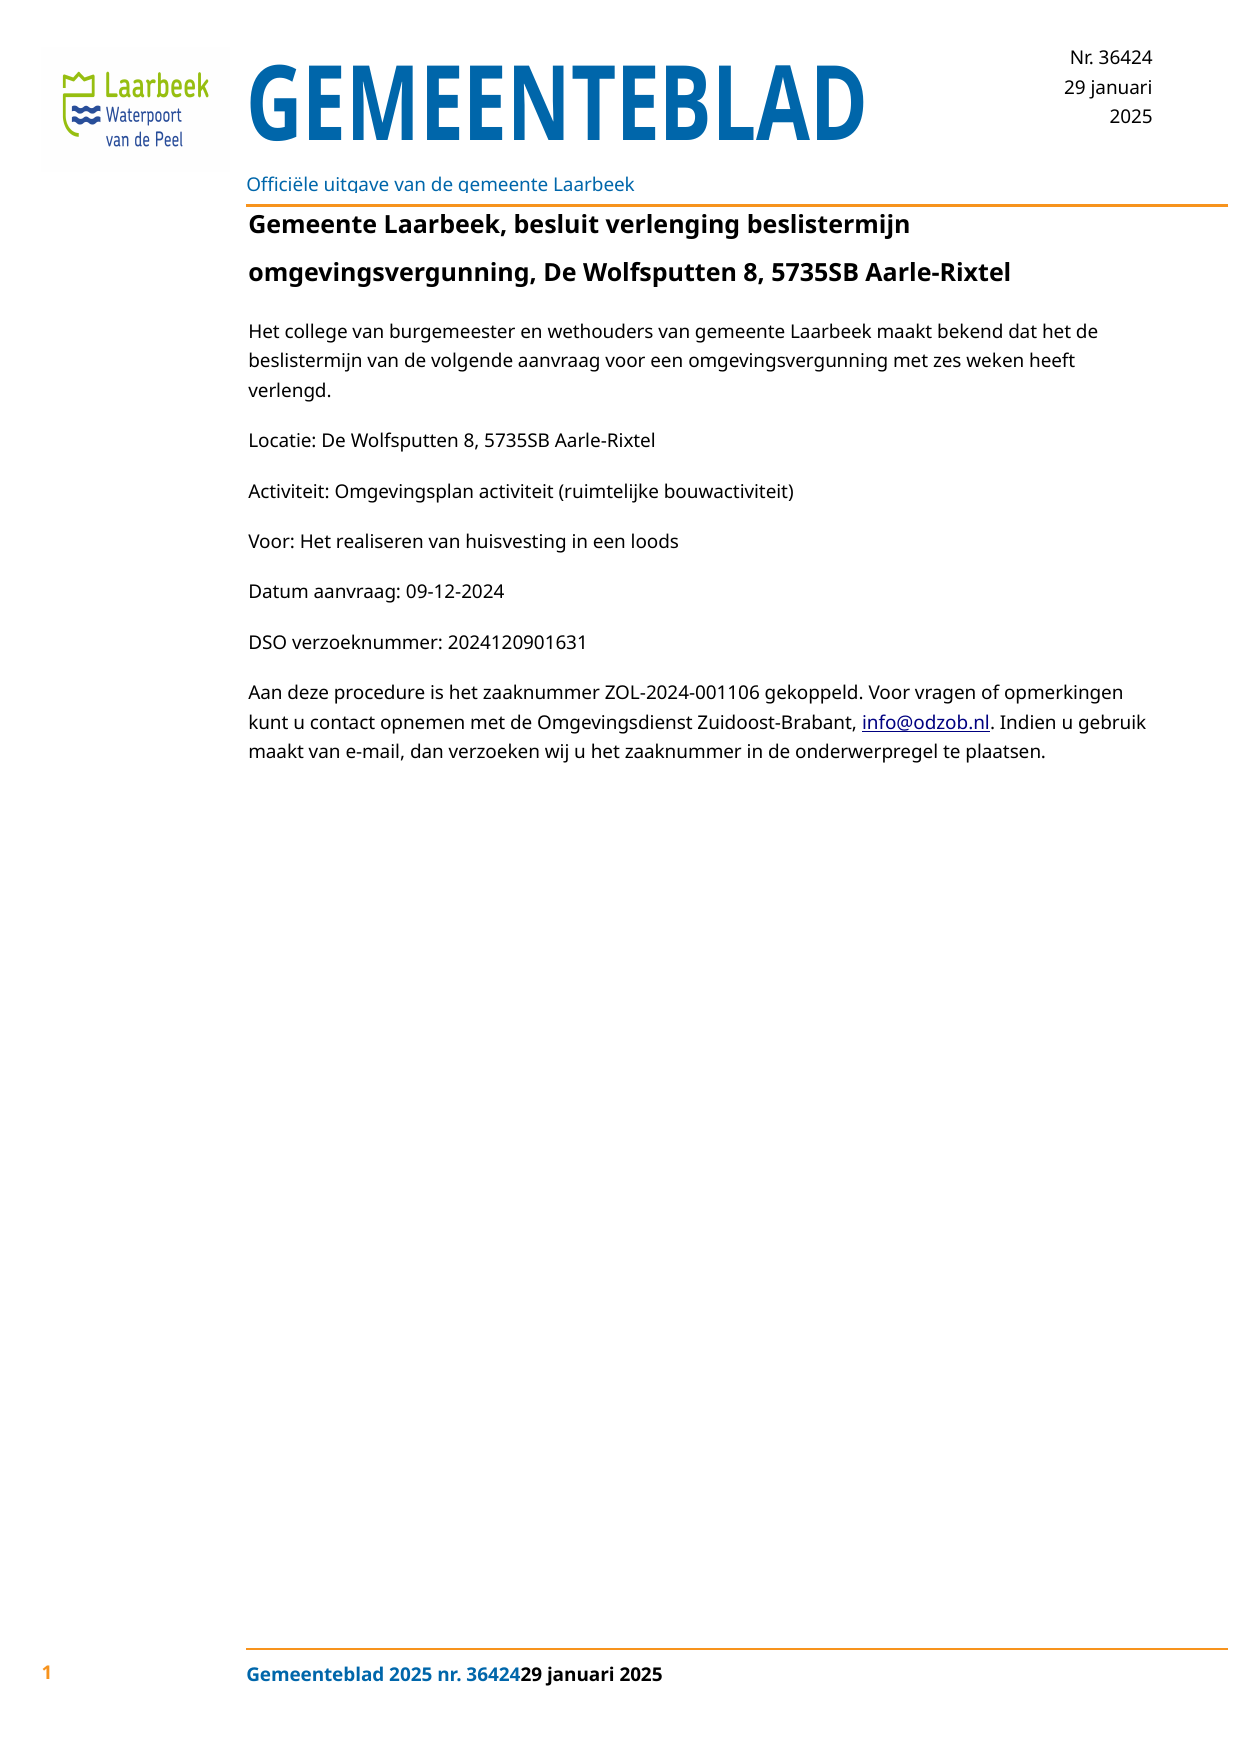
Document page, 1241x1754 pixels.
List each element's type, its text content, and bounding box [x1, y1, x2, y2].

text Voor: Het realiseren van huisvesting in een loods [248, 528, 1152, 554]
text Het college van burgemeester en wethouders van gemeente Laarbeek maakt bekend dat het de beslistermijn van de volgende aanvraag voor een omgevingsvergunning met zes weken heeft verlengd. [248, 318, 1152, 403]
text Locatie: De Wolfsputten 8, 5735SB Aarle-Rixtel [248, 427, 1152, 453]
picture [41, 47, 231, 172]
text Datum aanvraag: 09-12-2024 [248, 579, 1152, 604]
text Activiteit: Omgevingsplan activiteit (ruimtelijke bouwactiviteit) [248, 478, 1152, 504]
text Aan deze procedure is het zaaknummer ZOL-2024-001106 gekoppeld. Voor vragen of opmerkingen kunt u contact opnemen met de Omgevingsdienst Zuidoost-Brabant, info@odzob.nl. Indien u gebruik maakt van e-mail, dan verzoeken wij u het zaaknummer in de onderwerpregel te plaatsen. [248, 679, 1152, 764]
text DSO verzoeknummer: 2024120901631 [248, 629, 1152, 655]
text Gemeente Laarbeek, besluit verlenging beslistermijn omgevingsvergunning, De Wolfsputten 8, 5735SB Aarle-Rixtel [248, 207, 1152, 288]
